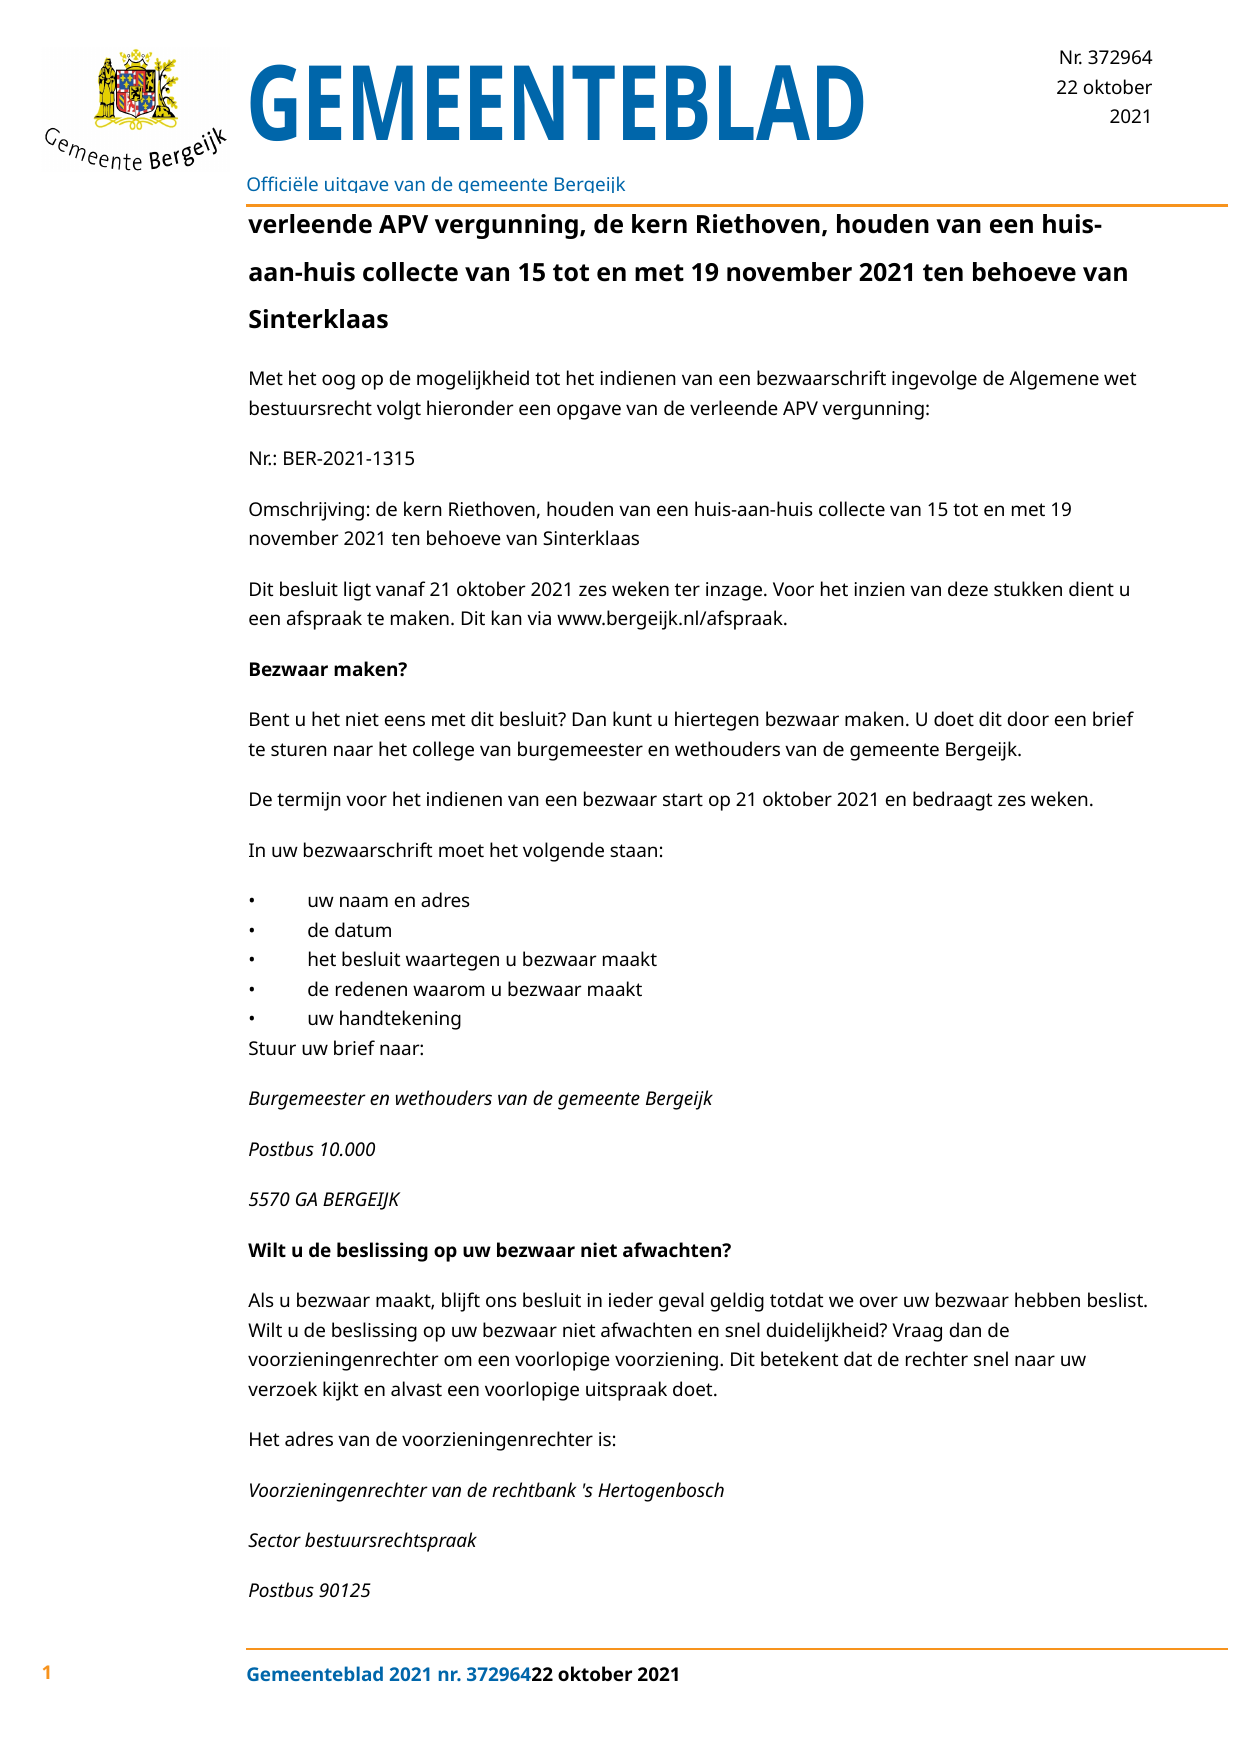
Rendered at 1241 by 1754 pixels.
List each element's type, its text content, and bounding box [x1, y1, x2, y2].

text 5570 GA BERGEIJK [248, 1186, 1152, 1212]
text Bent u het niet eens met dit besluit? Dan kunt u hiertegen bezwaar maken. U doet dit door een brief te sturen naar het college van burgemeester en wethouders van de gemeente Bergeijk. [248, 706, 1152, 762]
picture [41, 47, 231, 172]
text In uw bezwaarschrift moet het volgende staan: [248, 837, 1152, 862]
text Het adres van de voorzieningenrechter is: [248, 1426, 1152, 1452]
text Bezwaar maken? [248, 656, 1152, 682]
list de redenen waarom u bezwaar maakt [248, 976, 1152, 1002]
text Stuur uw brief naar: [248, 1035, 1152, 1061]
list uw handtekening [248, 1006, 1152, 1031]
text Sector bestuursrechtspraak [248, 1527, 1152, 1553]
list het besluit waartegen u bezwaar maakt [248, 946, 1152, 972]
list uw naam en adres [248, 887, 1152, 913]
text Dit besluit ligt vanaf 21 oktober 2021 zes weken ter inzage. Voor het inzien van deze stukken dient u een afspraak te maken. Dit kan via www.bergeijk.nl/afspraak. [248, 576, 1152, 631]
text Als u bezwaar maakt, blijft ons besluit in ieder geval geldig totdat we over uw bezwaar hebben beslist. Wilt u de beslissing op uw bezwaar niet afwachten en snel duidelijkheid? Vraag dan de voorzieningenrechter om een voorlopige voorziening. Dit betekent dat de rechter snel naar uw verzoek kijkt en alvast een voorlopige uitspraak doet. [248, 1287, 1152, 1402]
text De termijn voor het indienen van een bezwaar start op 21 oktober 2021 en bedraagt zes weken. [248, 786, 1152, 812]
text Burgemeester en wethouders van de gemeente Bergeijk [248, 1086, 1152, 1111]
text Omschrijving: de kern Riethoven, houden van een huis-aan-huis collecte van 15 tot en met 19 november 2021 ten behoeve van Sinterklaas [248, 496, 1152, 551]
text Wilt u de beslissing op uw bezwaar niet afwachten? [248, 1237, 1152, 1262]
text verleende APV vergunning, de kern Riethoven, houden van een huis-aan-huis collecte van 15 tot en met 19 november 2021 ten behoeve van Sinterklaas [248, 207, 1152, 336]
text Met het oog op de mogelijkheid tot het indienen van een bezwaarschrift ingevolge de Algemene wet bestuursrecht volgt hieronder een opgave van de verleende APV vergunning: [248, 366, 1152, 421]
list de datum [248, 917, 1152, 942]
text Postbus 10.000 [248, 1136, 1152, 1162]
text Nr.: BER-2021-1315 [248, 446, 1152, 471]
text Postbus 90125 [248, 1578, 1152, 1603]
text Voorzieningenrechter van de rechtbank 's Hertogenbosch [248, 1477, 1152, 1502]
